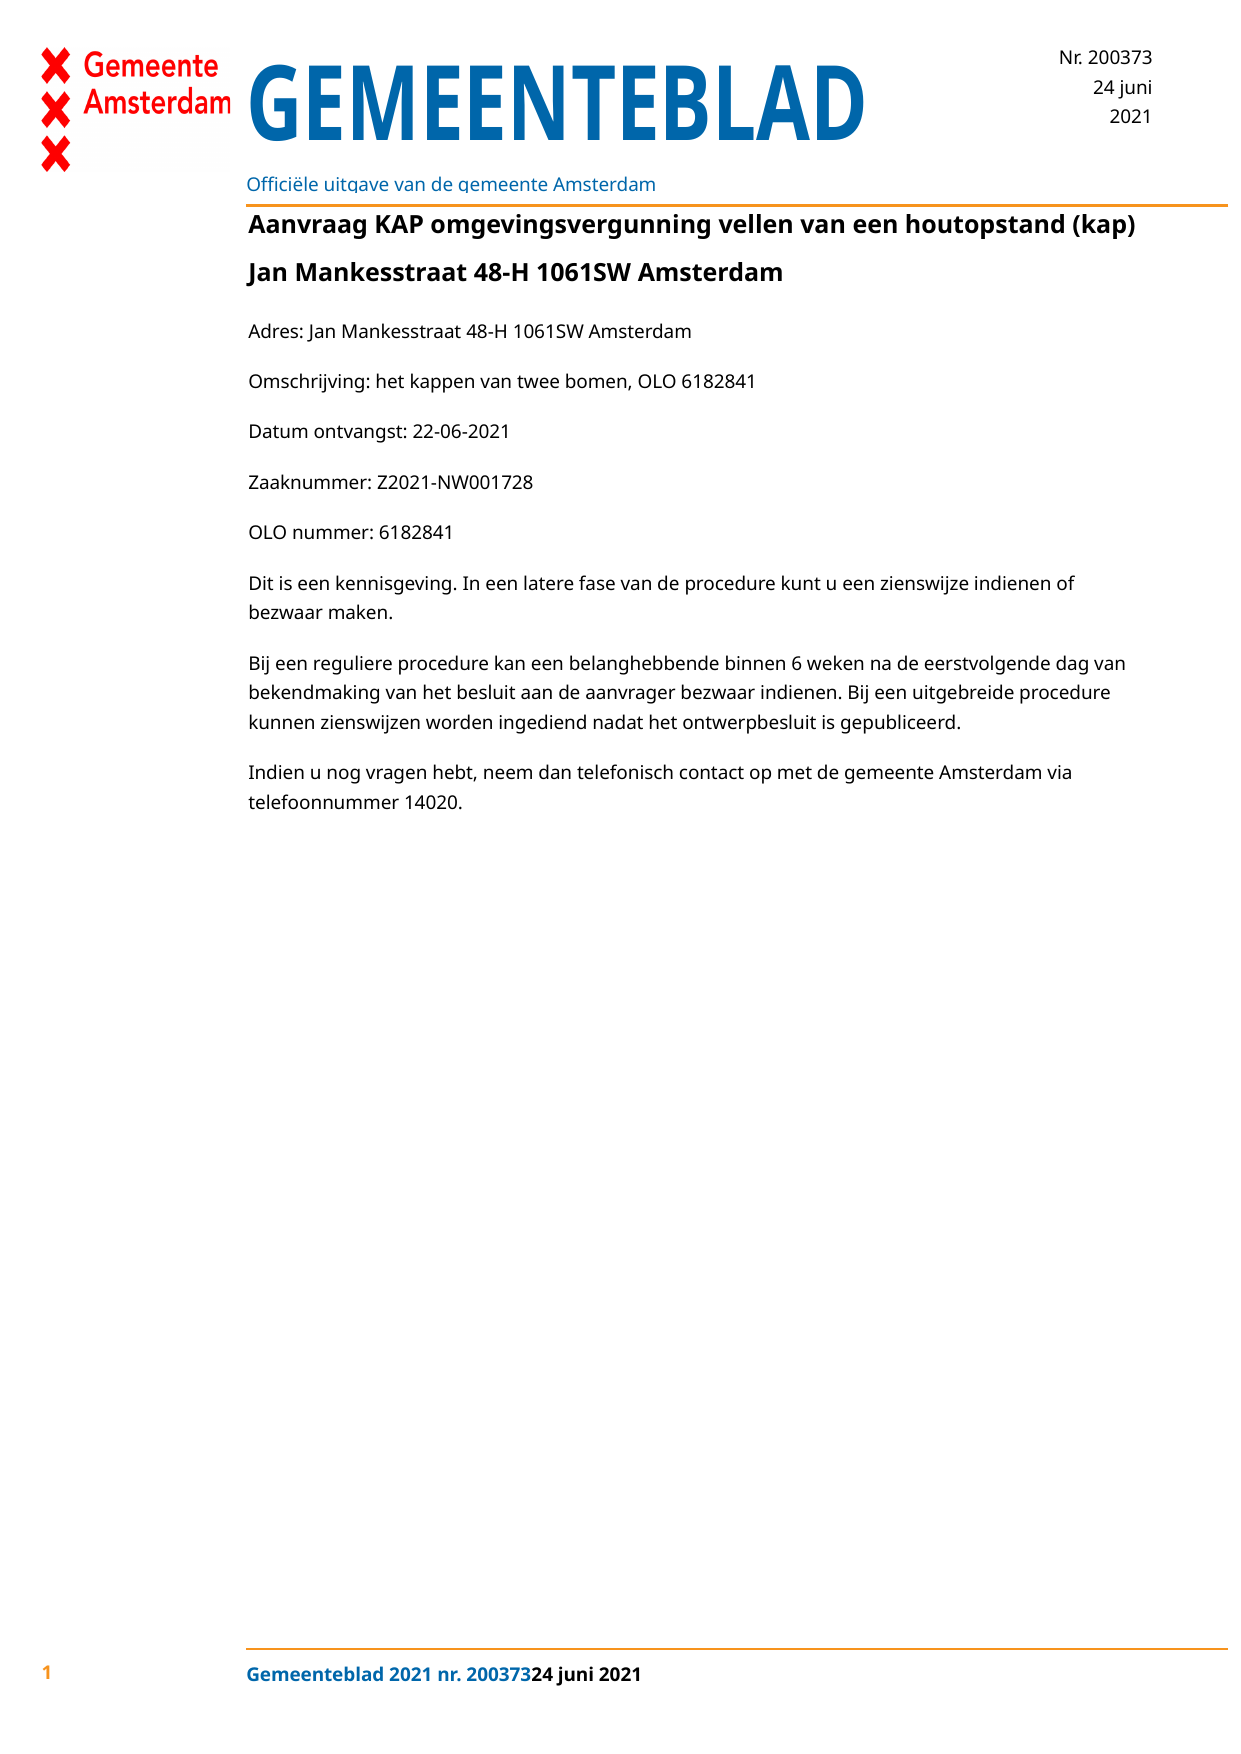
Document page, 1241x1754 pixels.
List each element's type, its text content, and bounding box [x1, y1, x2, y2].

text Aanvraag KAP omgevingsvergunning vellen van een houtopstand (kap) Jan Mankesstraat 48-H 1061SW Amsterdam [248, 207, 1152, 288]
picture [41, 47, 231, 172]
text OLO nummer: 6182841 [248, 519, 1152, 545]
text Adres: Jan Mankesstraat 48-H 1061SW Amsterdam [248, 318, 1152, 344]
text Omschrijving: het kappen van twee bomen, OLO 6182841 [248, 368, 1152, 394]
text Bij een reguliere procedure kan een belanghebbende binnen 6 weken na de eerstvolgende dag van bekendmaking van het besluit aan de aanvrager bezwaar indienen. Bij een uitgebreide procedure kunnen zienswijzen worden ingediend nadat het ontwerpbesluit is gepubliceerd. [248, 650, 1152, 735]
text Indien u nog vragen hebt, neem dan telefonisch contact op met de gemeente Amsterdam via telefoonnummer 14020. [248, 759, 1152, 815]
text Datum ontvangst: 22-06-2021 [248, 419, 1152, 444]
text Zaaknummer: Z2021-NW001728 [248, 469, 1152, 495]
text Dit is een kennisgeving. In een latere fase van de procedure kunt u een zienswijze indienen of bezwaar maken. [248, 570, 1152, 625]
